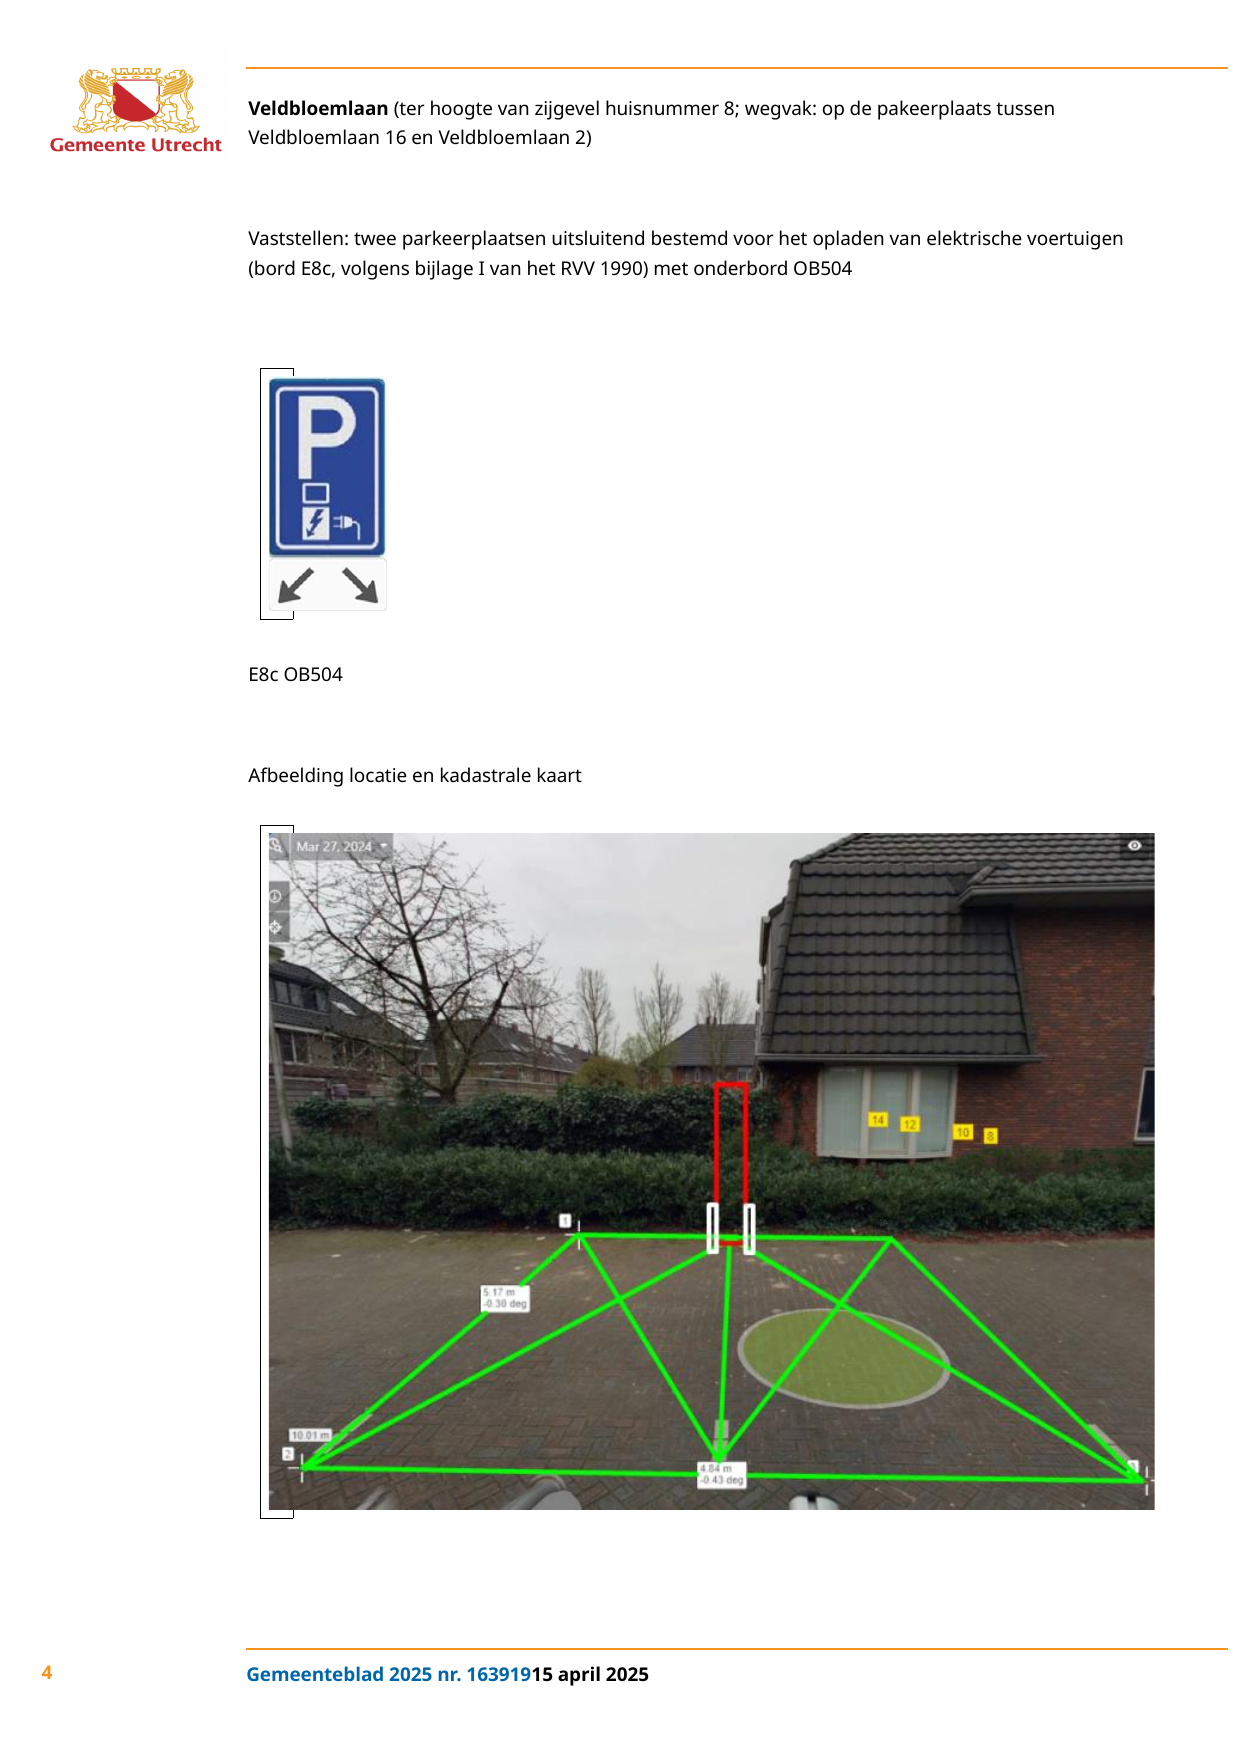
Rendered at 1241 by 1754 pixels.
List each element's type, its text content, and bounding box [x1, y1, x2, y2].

text Vaststellen: twee parkeerplaatsen uitsluitend bestemd voor het opladen van elektrische voertuigen (bord E8c, volgens bijlage I van het RVV 1990) met onderbord OB504 [248, 225, 1152, 281]
picture [41, 47, 231, 172]
picture [268, 376, 387, 611]
text Veldbloemlaan (ter hoogte van zijgevel huisnummer 8; wegvak: op de pakeerplaats tussen Veldbloemlaan 16 en Veldbloemlaan 2) [248, 95, 1152, 150]
text E8c OB504 [248, 661, 1152, 687]
text Afbeelding locatie en kadastrale kaart [248, 762, 1152, 788]
picture [268, 833, 1155, 1510]
